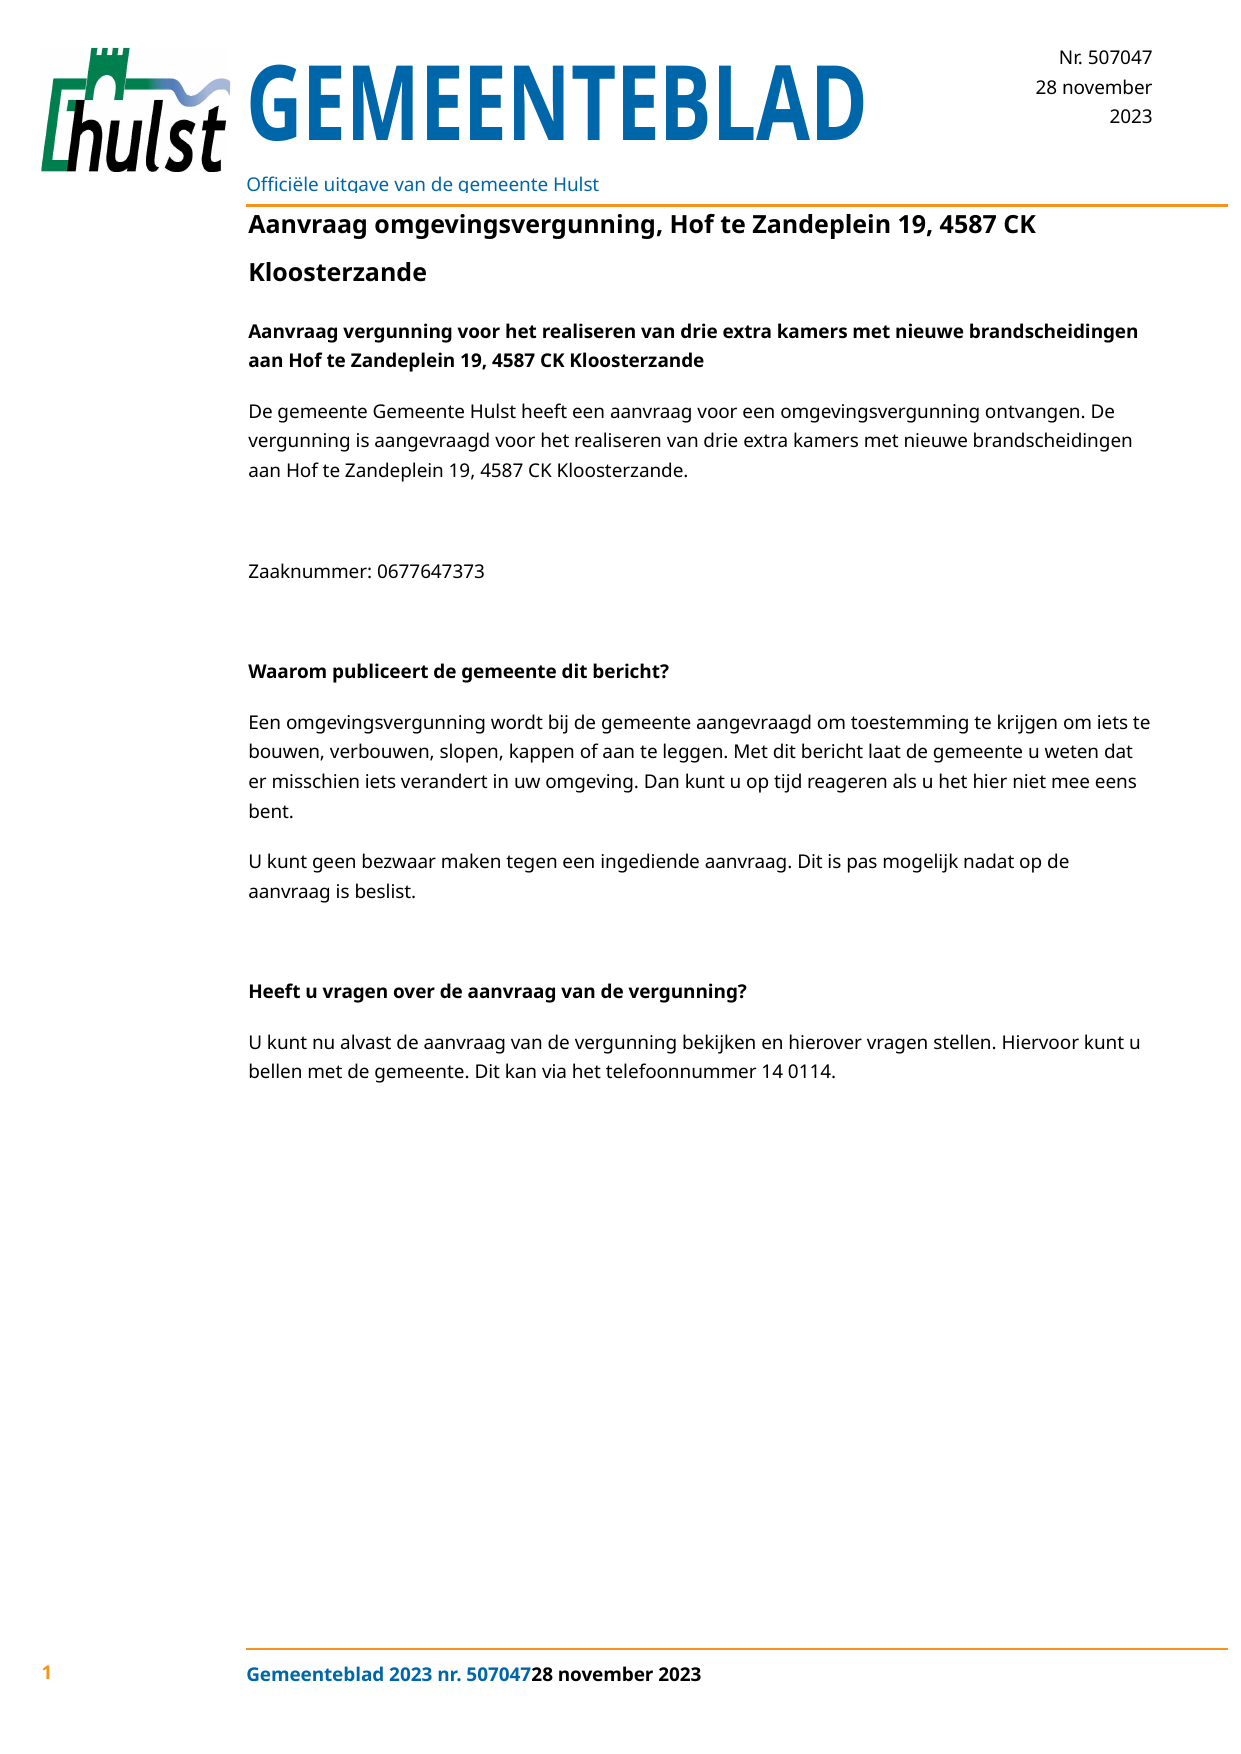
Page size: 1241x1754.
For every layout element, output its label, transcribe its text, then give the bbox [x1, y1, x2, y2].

text Aanvraag vergunning voor het realiseren van drie extra kamers met nieuwe brandscheidingen aan Hof te Zandeplein 19, 4587 CK Kloosterzande [248, 318, 1152, 373]
text Een omgevingsvergunning wordt bij de gemeente aangevraagd om toestemming te krijgen om iets te bouwen, verbouwen, slopen, kappen of aan te leggen. Met dit bericht laat de gemeente u weten dat er misschien iets verandert in uw omgeving. Dan kunt u op tijd reageren als u het hier niet mee eens bent. [248, 709, 1152, 824]
text Heeft u vragen over de aanvraag van de vergunning? [248, 979, 1152, 1004]
text U kunt geen bezwaar maken tegen een ingediende aanvraag. Dit is pas mogelijk nadat op de aanvraag is beslist. [248, 848, 1152, 904]
text Aanvraag omgevingsvergunning, Hof te Zandeplein 19, 4587 CK Kloosterzande [248, 207, 1152, 288]
text De gemeente Gemeente Hulst heeft een aanvraag voor een omgevingsvergunning ontvangen. De vergunning is aangevraagd voor het realiseren van drie extra kamers met nieuwe brandscheidingen aan Hof te Zandeplein 19, 4587 CK Kloosterzande. [248, 398, 1152, 483]
picture [41, 47, 231, 172]
text Waarom publiceert de gemeente dit bericht? [248, 659, 1152, 684]
text Zaaknummer: 0677647373 [248, 558, 1152, 584]
text U kunt nu alvast de aanvraag van de vergunning bekijken en hierover vragen stellen. Hiervoor kunt u bellen met de gemeente. Dit kan via het telefoonnummer 14 0114. [248, 1029, 1152, 1084]
